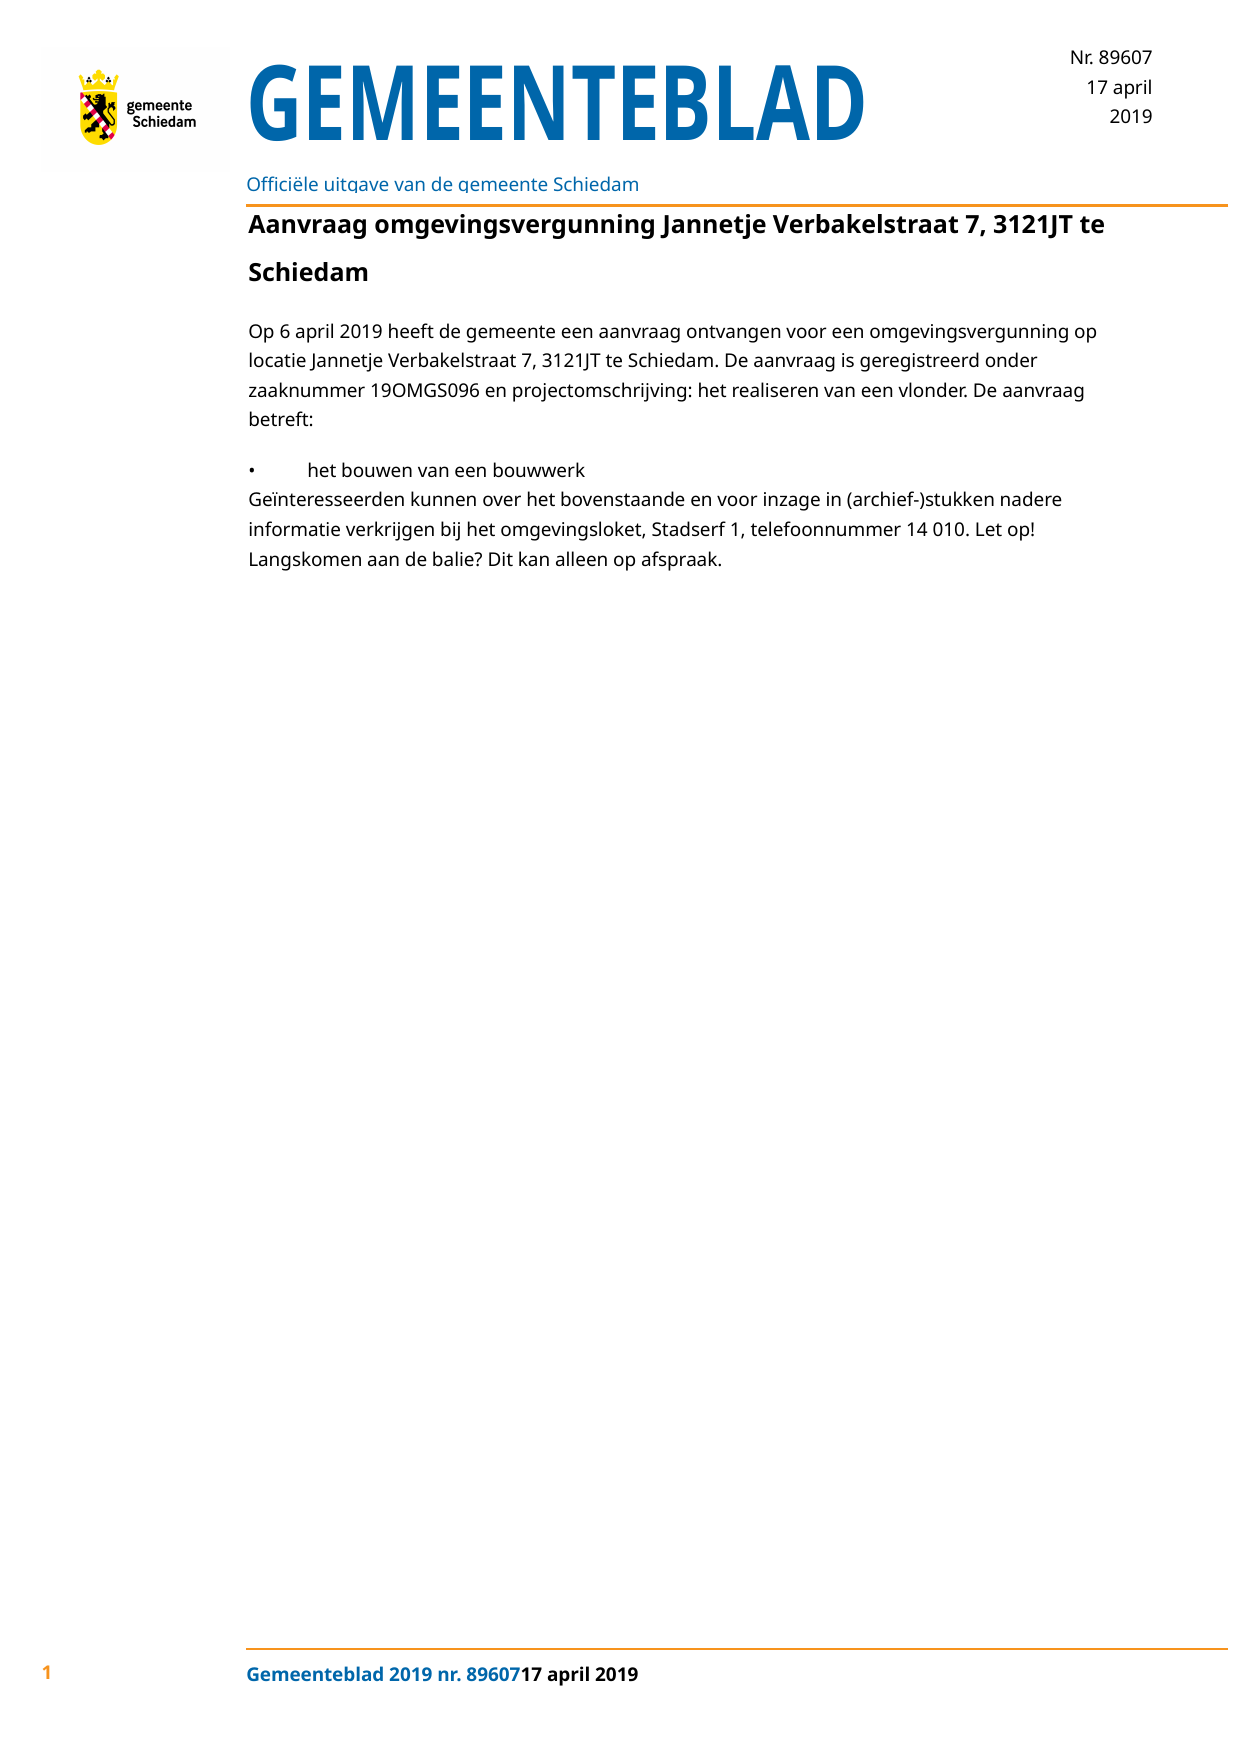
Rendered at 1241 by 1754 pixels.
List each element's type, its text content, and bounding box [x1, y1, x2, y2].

text Op 6 april 2019 heeft de gemeente een aanvraag ontvangen voor een omgevingsvergunning op locatie Jannetje Verbakelstraat 7, 3121JT te Schiedam. De aanvraag is geregistreerd onder zaaknummer 19OMGS096 en projectomschrijving: het realiseren van een vlonder. De aanvraag betreft: [248, 318, 1152, 432]
text Aanvraag omgevingsvergunning Jannetje Verbakelstraat 7, 3121JT te Schiedam [248, 207, 1152, 288]
list het bouwen van een bouwwerk [248, 457, 1152, 483]
picture [41, 47, 231, 172]
text Geïnteresseerden kunnen over het bovenstaande en voor inzage in (archief-)stukken nadere informatie verkrijgen bij het omgevingsloket, Stadserf 1, telefoonnummer 14 010. Let op! Langskomen aan de balie? Dit kan alleen op afspraak. [248, 487, 1152, 572]
